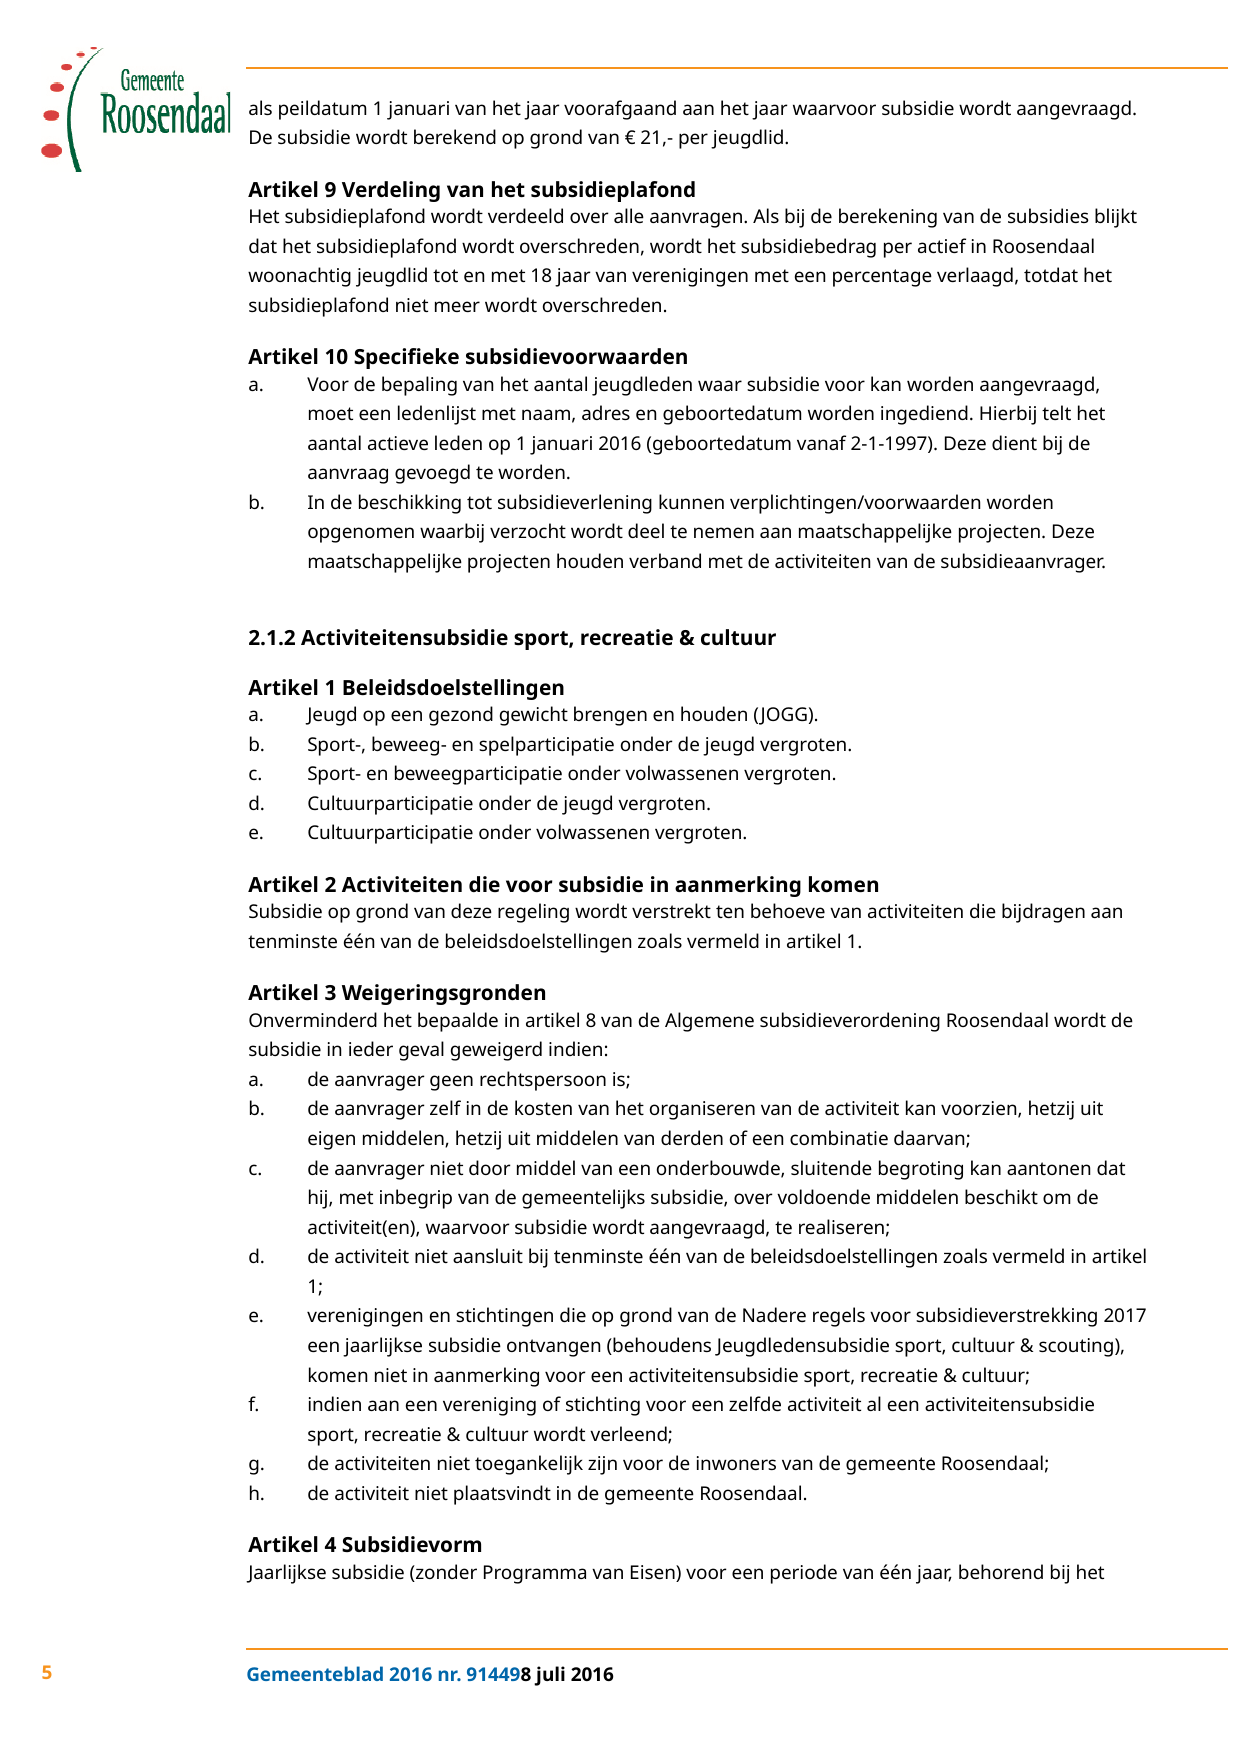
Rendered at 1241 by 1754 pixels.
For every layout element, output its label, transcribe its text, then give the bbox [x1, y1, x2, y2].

list In de beschikking tot subsidieverlening kunnen verplichtingen/voorwaarden worden opgenomen waarbij verzocht wordt deel te nemen aan maatschappelijke projecten. Deze maatschappelijke projecten houden verband met de activiteiten van de subsidieaanvrager. [248, 489, 1152, 574]
list Cultuurparticipatie onder volwassenen vergroten. [248, 819, 1152, 845]
list de aanvrager niet door middel van een onderbouwde, sluitende begroting kan aantonen dat hij, met inbegrip van de gemeentelijks subsidie, over voldoende middelen beschikt om de activiteit(en), waarvoor subsidie wordt aangevraagd, te realiseren; [248, 1155, 1152, 1240]
text 2.1.2 Activiteitensubsidie sport, recreatie & cultuur [248, 623, 1152, 652]
picture [41, 47, 231, 172]
list de aanvrager geen rechtspersoon is; [248, 1066, 1152, 1092]
list Jeugd op een gezond gewicht brengen en houden (JOGG). [248, 701, 1152, 727]
list indien aan een vereniging of stichting voor een zelfde activiteit al een activiteitensubsidie sport, recreatie & cultuur wordt verleend; [248, 1391, 1152, 1447]
text Jaarlijkse subsidie (zonder Programma van Eisen) voor een periode van één jaar, behorend bij het [248, 1559, 1152, 1585]
text Artikel 9 Verdeling van het subsidieplafond [248, 175, 1152, 203]
text Artikel 1 Beleidsdoelstellingen [248, 673, 1152, 701]
text Het subsidieplafond wordt verdeeld over alle aanvragen. Als bij de berekening van de subsidies blijkt dat het subsidieplafond wordt overschreden, wordt het subsidiebedrag per actief in Roosendaal woonachtig jeugdlid tot en met 18 jaar van verenigingen met een percentage verlaagd, totdat het subsidieplafond niet meer wordt overschreden. [248, 203, 1152, 318]
text Artikel 2 Activiteiten die voor subsidie in aanmerking komen [248, 870, 1152, 898]
list Voor de bepaling van het aantal jeugdleden waar subsidie voor kan worden aangevraagd, moet een ledenlijst met naam, adres en geboortedatum worden ingediend. Hierbij telt het aantal actieve leden op 1 januari 2016 (geboortedatum vanaf 2-1-1997). Deze dient bij de aanvraag gevoegd te worden. [248, 371, 1152, 485]
text Onverminderd het bepaalde in artikel 8 van de Algemene subsidieverordening Roosendaal wordt de subsidie in ieder geval geweigerd indien: [248, 1007, 1152, 1062]
text als peildatum 1 januari van het jaar voorafgaand aan het jaar waarvoor subsidie wordt aangevraagd. De subsidie wordt berekend op grond van € 21,- per jeugdlid. [248, 95, 1152, 150]
list de activiteit niet aansluit bij tenminste één van de beleidsdoelstellingen zoals vermeld in artikel 1; [248, 1243, 1152, 1299]
list de activiteiten niet toegankelijk zijn voor de inwoners van de gemeente Roosendaal; [248, 1451, 1152, 1476]
text Artikel 3 Weigeringsgronden [248, 978, 1152, 1007]
text Subsidie op grond van deze regeling wordt verstrekt ten behoeve van activiteiten die bijdragen aan tenminste één van de beleidsdoelstellingen zoals vermeld in artikel 1. [248, 898, 1152, 954]
list Sport-, beweeg- en spelparticipatie onder de jeugd vergroten. [248, 731, 1152, 757]
list de aanvrager zelf in de kosten van het organiseren van de activiteit kan voorzien, hetzij uit eigen middelen, hetzij uit middelen van derden of een combinatie daarvan; [248, 1096, 1152, 1151]
text Artikel 10 Specifieke subsidievoorwaarden [248, 342, 1152, 371]
list Cultuurparticipatie onder de jeugd vergroten. [248, 790, 1152, 816]
text Artikel 4 Subsidievorm [248, 1531, 1152, 1559]
list verenigingen en stichtingen die op grond van de Nadere regels voor subsidieverstrekking 2017 een jaarlijkse subsidie ontvangen (behoudens Jeugdledensubsidie sport, cultuur & scouting), komen niet in aanmerking voor een activiteitensubsidie sport, recreatie & cultuur; [248, 1303, 1152, 1388]
list de activiteit niet plaatsvindt in de gemeente Roosendaal. [248, 1480, 1152, 1506]
list Sport- en beweegparticipatie onder volwassenen vergroten. [248, 760, 1152, 786]
